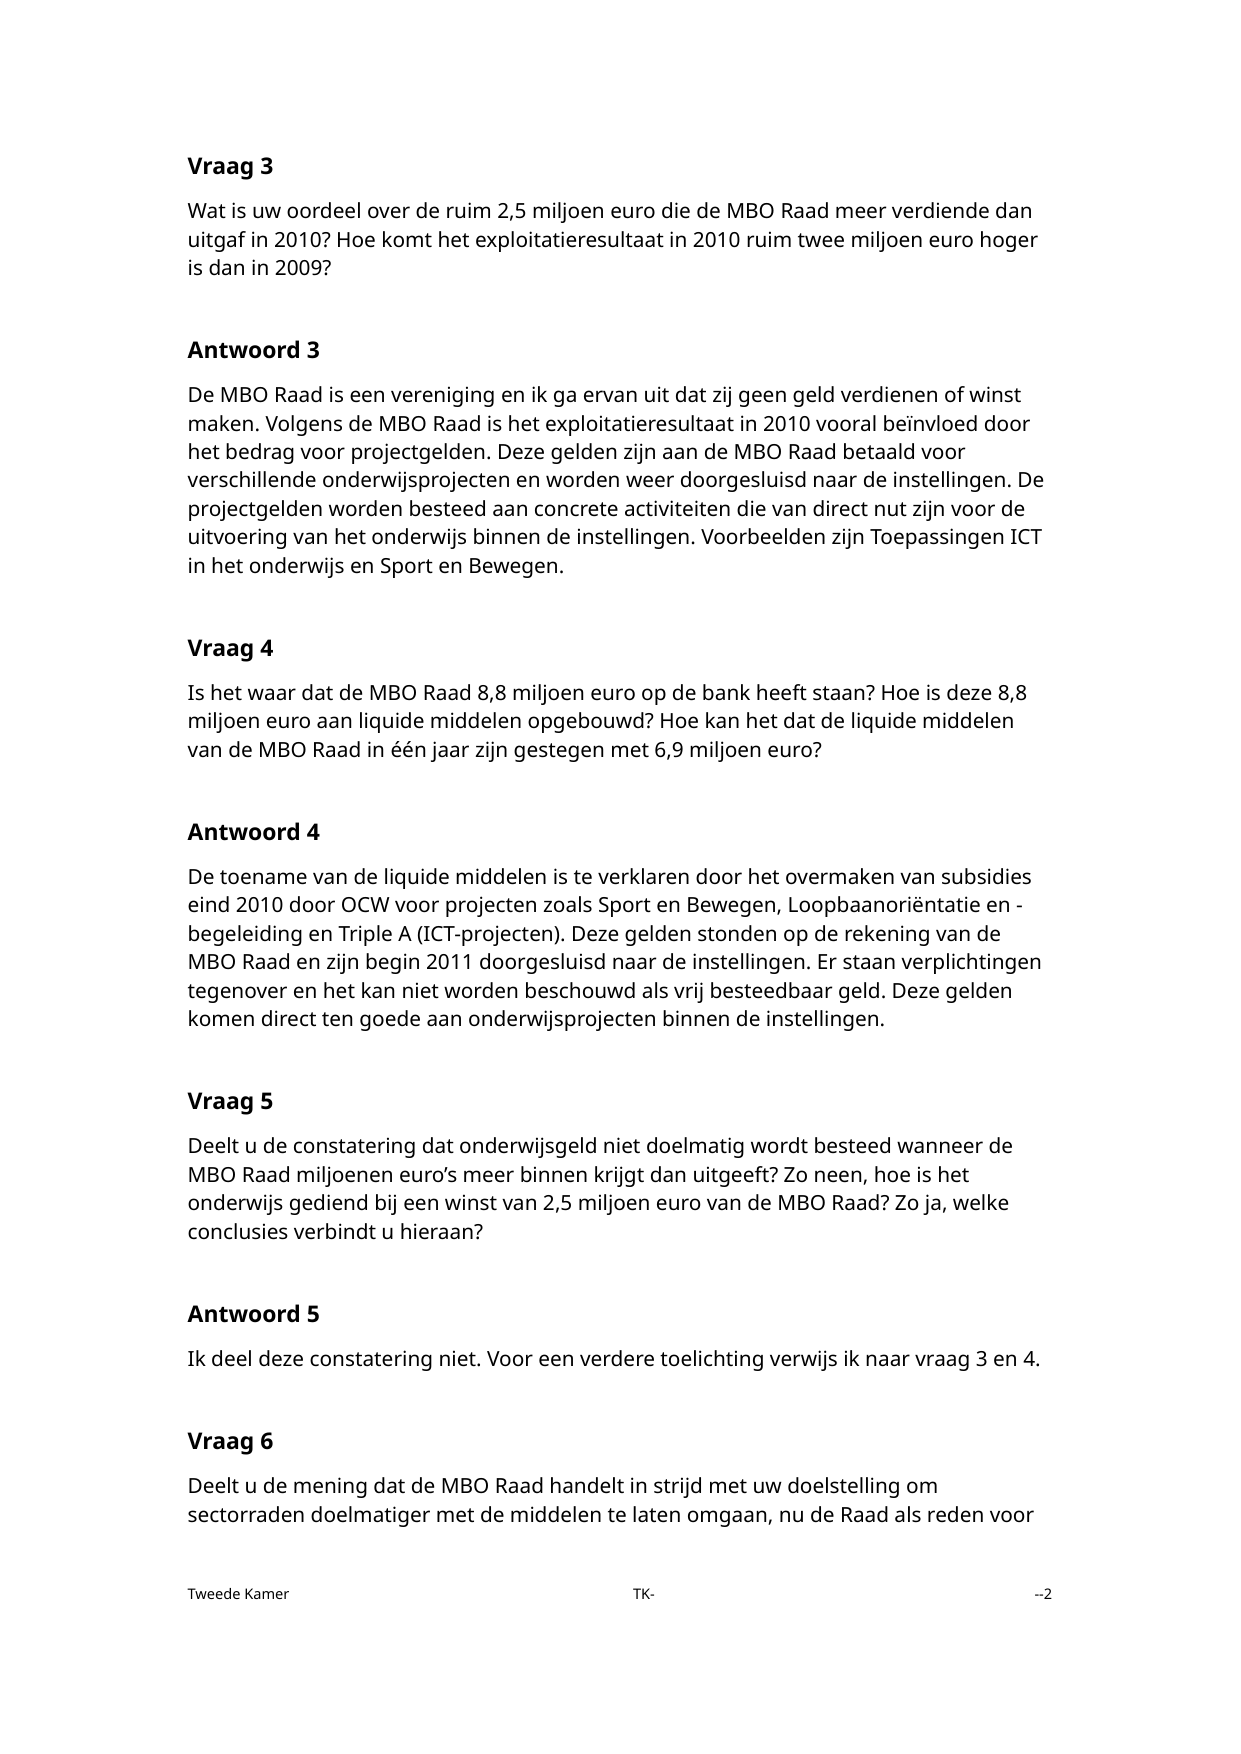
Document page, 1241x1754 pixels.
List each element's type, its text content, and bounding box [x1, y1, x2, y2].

subtitle Vraag 5 [187, 1085, 1053, 1117]
subtitle Antwoord 3 [187, 334, 1053, 365]
subtitle Vraag 3 [187, 150, 1053, 181]
text Deelt u de mening dat de MBO Raad handelt in strijd met uw doelstelling om sectorraden doelmatiger met de middelen te laten omgaan, nu de Raad als reden voor [187, 1471, 1053, 1528]
text Is het waar dat de MBO Raad 8,8 miljoen euro op de bank heeft staan? Hoe is deze 8,8 miljoen euro aan liquide middelen opgebouwd? Hoe kan het dat de liquide middelen van de MBO Raad in één jaar zijn gestegen met 6,9 miljoen euro? [187, 678, 1053, 763]
text Deelt u de constatering dat onderwijsgeld niet doelmatig wordt besteed wanneer de MBO Raad miljoenen euro’s meer binnen krijgt dan uitgeeft? Zo neen, hoe is het onderwijs gediend bij een winst van 2,5 miljoen euro van de MBO Raad? Zo ja, welke conclusies verbindt u hieraan? [187, 1132, 1053, 1245]
text Ik deel deze constatering niet. Voor een verdere toelichting verwijs ik naar vraag 3 en 4. [187, 1344, 1053, 1372]
text Wat is uw oordeel over de ruim 2,5 miljoen euro die de MBO Raad meer verdiende dan uitgaf in 2010? Hoe komt het exploitatieresultaat in 2010 ruim twee miljoen euro hoger is dan in 2009? [187, 196, 1053, 282]
text De toename van de liquide middelen is te verklaren door het overmaken van subsidies eind 2010 door OCW voor projecten zoals Sport en Bewegen, Loopbaanoriëntatie en -begeleiding en Triple A (ICT-projecten). Deze gelden stonden op de rekening van de MBO Raad en zijn begin 2011 doorgesluisd naar de instellingen. Er staan verplichtingen tegenover en het kan niet worden beschouwd als vrij besteedbaar geld. Deze gelden komen direct ten goede aan onderwijsprojecten binnen de instellingen. [187, 862, 1053, 1033]
text De MBO Raad is een vereniging en ik ga ervan uit dat zij geen geld verdienen of winst maken. Volgens de MBO Raad is het exploitatieresultaat in 2010 vooral beïnvloed door het bedrag voor projectgelden. Deze gelden zijn aan de MBO Raad betaald voor verschillende onderwijsprojecten en worden weer doorgesluisd naar de instellingen. De projectgelden worden besteed aan concrete activiteiten die van direct nut zijn voor de uitvoering van het onderwijs binnen de instellingen. Voorbeelden zijn Toepassingen ICT in het onderwijs en Sport en Bewegen. [187, 380, 1053, 579]
subtitle Vraag 6 [187, 1425, 1053, 1456]
subtitle Antwoord 5 [187, 1298, 1053, 1329]
subtitle Vraag 4 [187, 632, 1053, 663]
subtitle Antwoord 4 [187, 816, 1053, 847]
